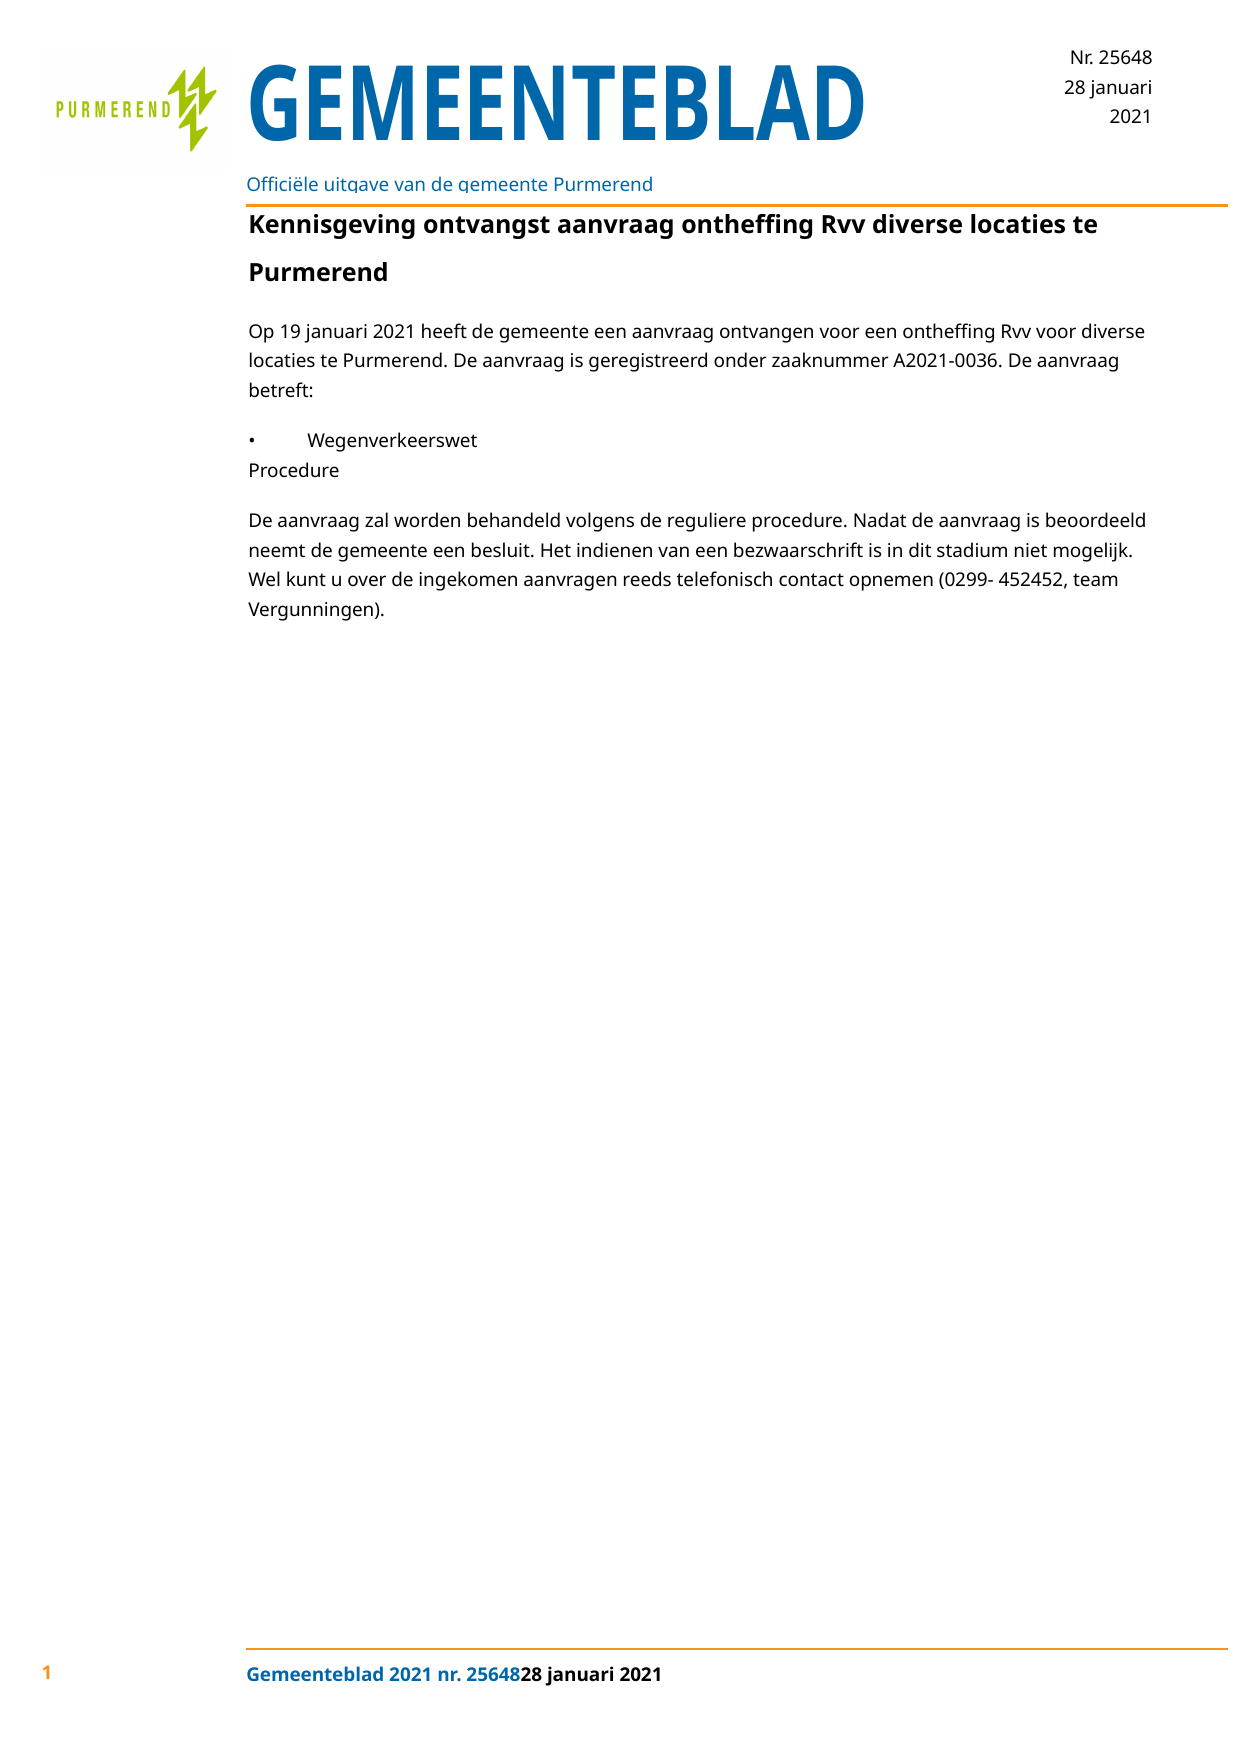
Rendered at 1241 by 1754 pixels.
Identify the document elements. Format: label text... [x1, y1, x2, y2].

text De aanvraag zal worden behandeld volgens de reguliere procedure. Nadat de aanvraag is beoordeeld neemt de gemeente een besluit. Het indienen van een bezwaarschrift is in dit stadium niet mogelijk. Wel kunt u over de ingekomen aanvragen reeds telefonisch contact opnemen (0299- 452452, team Vergunningen). [248, 507, 1152, 622]
text Procedure [248, 457, 1152, 483]
text Op 19 januari 2021 heeft de gemeente een aanvraag ontvangen voor een ontheffing Rvv voor diverse locaties te Purmerend. De aanvraag is geregistreerd onder zaaknummer A2021-0036. De aanvraag betreft: [248, 318, 1152, 403]
text Kennisgeving ontvangst aanvraag ontheffing Rvv diverse locaties te Purmerend [248, 207, 1152, 288]
picture [41, 47, 231, 172]
list Wegenverkeerswet [248, 427, 1152, 453]
